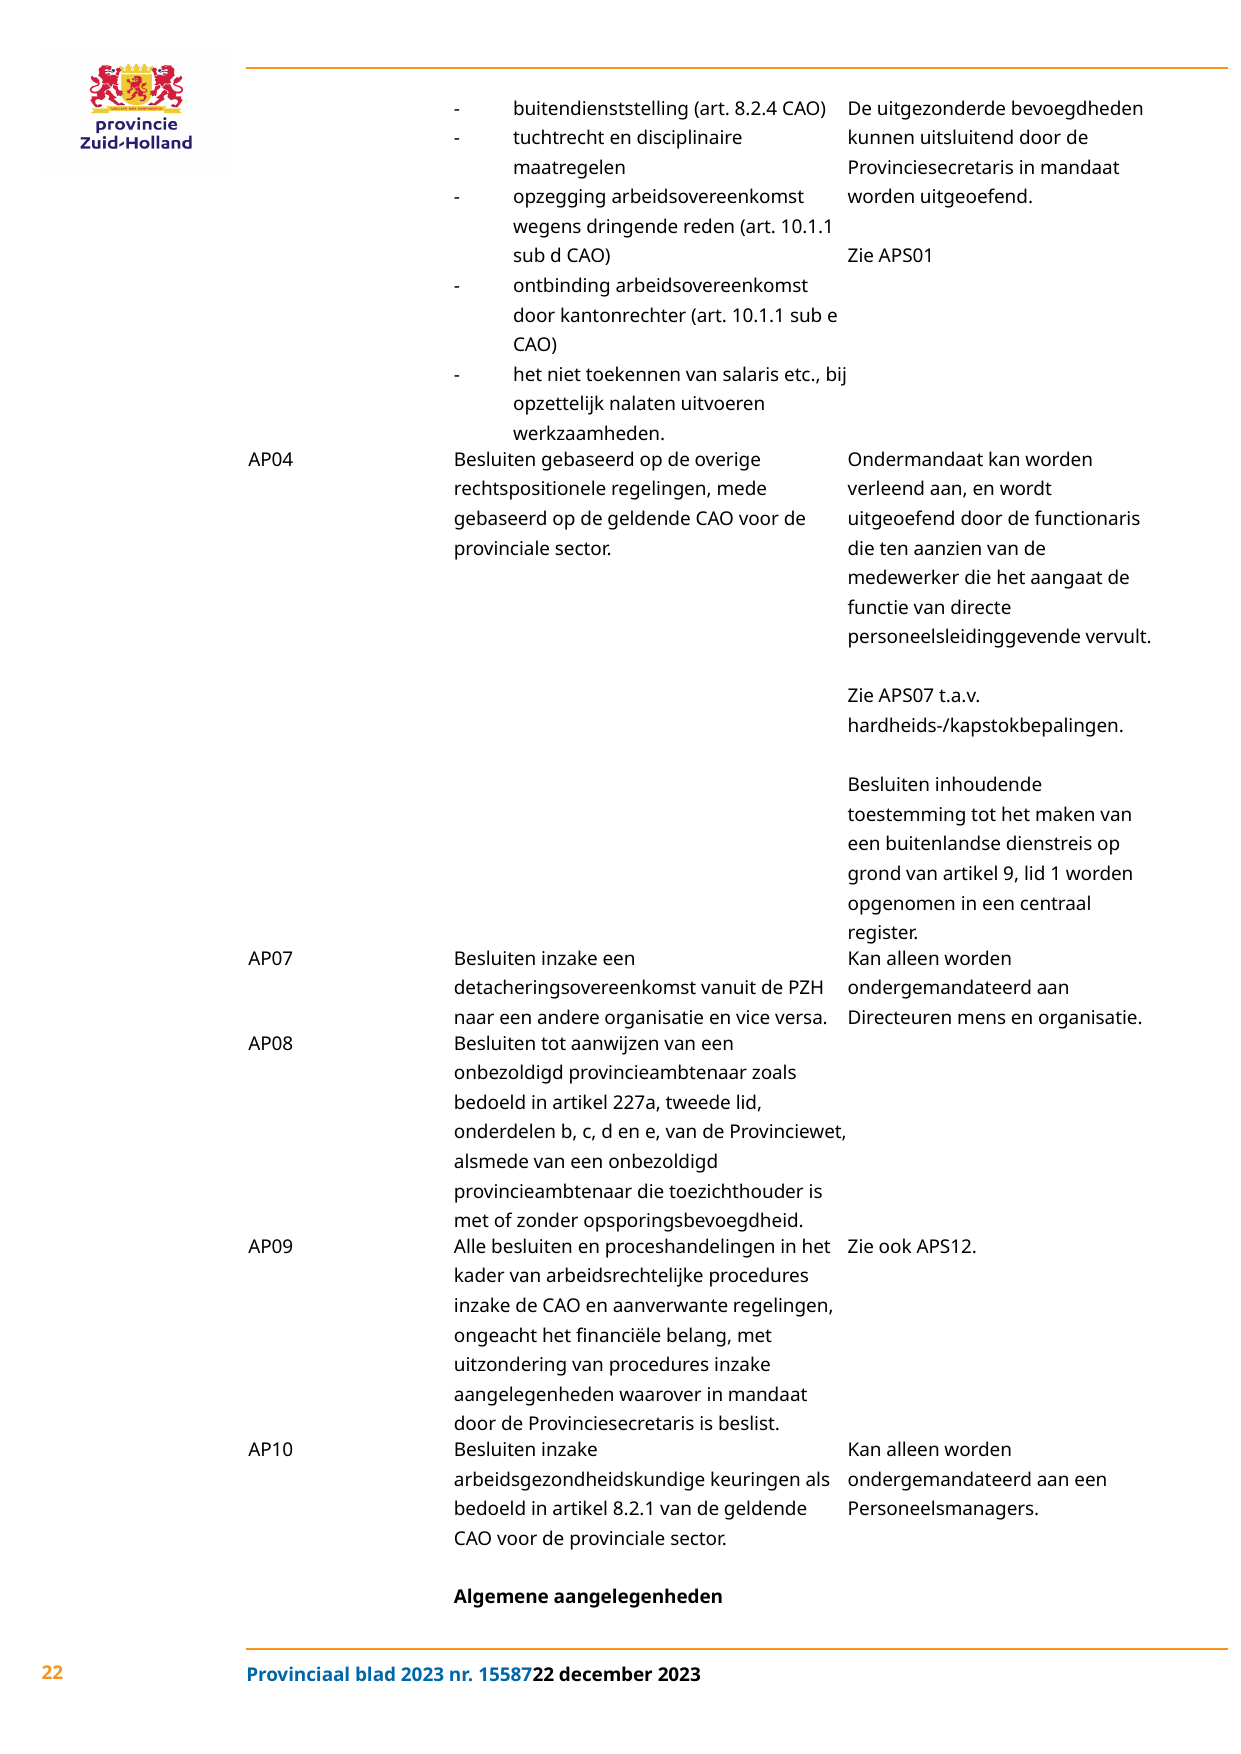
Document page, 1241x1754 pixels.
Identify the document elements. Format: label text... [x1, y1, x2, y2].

table_cell AP07 [248, 945, 454, 1030]
table_header [248, 1584, 454, 1609]
table_cell Alle besluiten en proceshandelingen in het kader van arbeidsrechtelijke procedures inzake de CAO en aanverwante regelingen, ongeacht het financiële belang, met uitzondering van procedures inzake aangelegenheden waarover in mandaat door de Provinciesecretaris is beslist. [454, 1233, 847, 1436]
table_cell Kan alleen worden ondergemandateerd aan Directeuren mens en organisatie. [848, 945, 1152, 1030]
table_cell [848, 1030, 1152, 1233]
table_cell [248, 95, 454, 446]
table_cell Besluiten tot aanwijzen van een onbezoldigd provincieambtenaar zoals bedoeld in artikel 227a, tweede lid, onderdelen b, c, d en e, van de Provinciewet, alsmede van een onbezoldigd provincieambtenaar die toezichthouder is met of zonder opsporingsbevoegdheid. [454, 1030, 847, 1233]
table_cell buitendienststelling (art. 8.2.4 CAO) tuchtrecht en disciplinaire maatregelen opzegging arbeidsovereenkomst wegens dringende reden (art. 10.1.1 sub d CAO) ontbinding arbeidsovereenkomst door kantonrechter (art. 10.1.1 sub e CAO) het niet toekennen van salaris etc., bij opzettelijk nalaten uitvoeren werkzaamheden. [454, 95, 847, 446]
picture [41, 47, 231, 172]
table_cell Ondermandaat kan worden verleend aan, en wordt uitgeoefend door de functionaris die ten aanzien van de medewerker die het aangaat de functie van directe personeelsleidinggevende vervult. Zie APS07 t.a.v. hardheids-/kapstokbepalingen. Besluiten inhoudende toestemming tot het maken van een buitenlandse dienstreis op grond van artikel 9, lid 1 worden opgenomen in een centraal register. [848, 446, 1152, 945]
table_header [830, 1584, 1152, 1609]
table_header Algemene aangelegenheden [454, 1584, 829, 1609]
table_cell Zie ook APS12. [848, 1233, 1152, 1436]
table_cell Besluiten gebaseerd op de overige rechtspositionele regelingen, mede gebaseerd op de geldende CAO voor de provinciale sector. [454, 446, 847, 945]
table_cell De uitgezonderde bevoegdheden kunnen uitsluitend door de Provinciesecretaris in mandaat worden uitgeoefend. Zie APS01 [848, 95, 1152, 446]
table_cell AP09 [248, 1233, 454, 1436]
table_cell AP08 [248, 1030, 454, 1233]
table_cell Besluiten inzake een detacheringsovereenkomst vanuit de PZH naar een andere organisatie en vice versa. [454, 945, 847, 1030]
table_cell AP04 [248, 446, 454, 945]
table_cell AP10 [248, 1436, 454, 1551]
table_cell Besluiten inzake arbeidsgezondheidskundige keuringen als bedoeld in artikel 8.2.1 van de geldende CAO voor de provinciale sector. [454, 1436, 847, 1551]
table_cell Kan alleen worden ondergemandateerd aan een Personeelsmanagers. [848, 1436, 1152, 1551]
